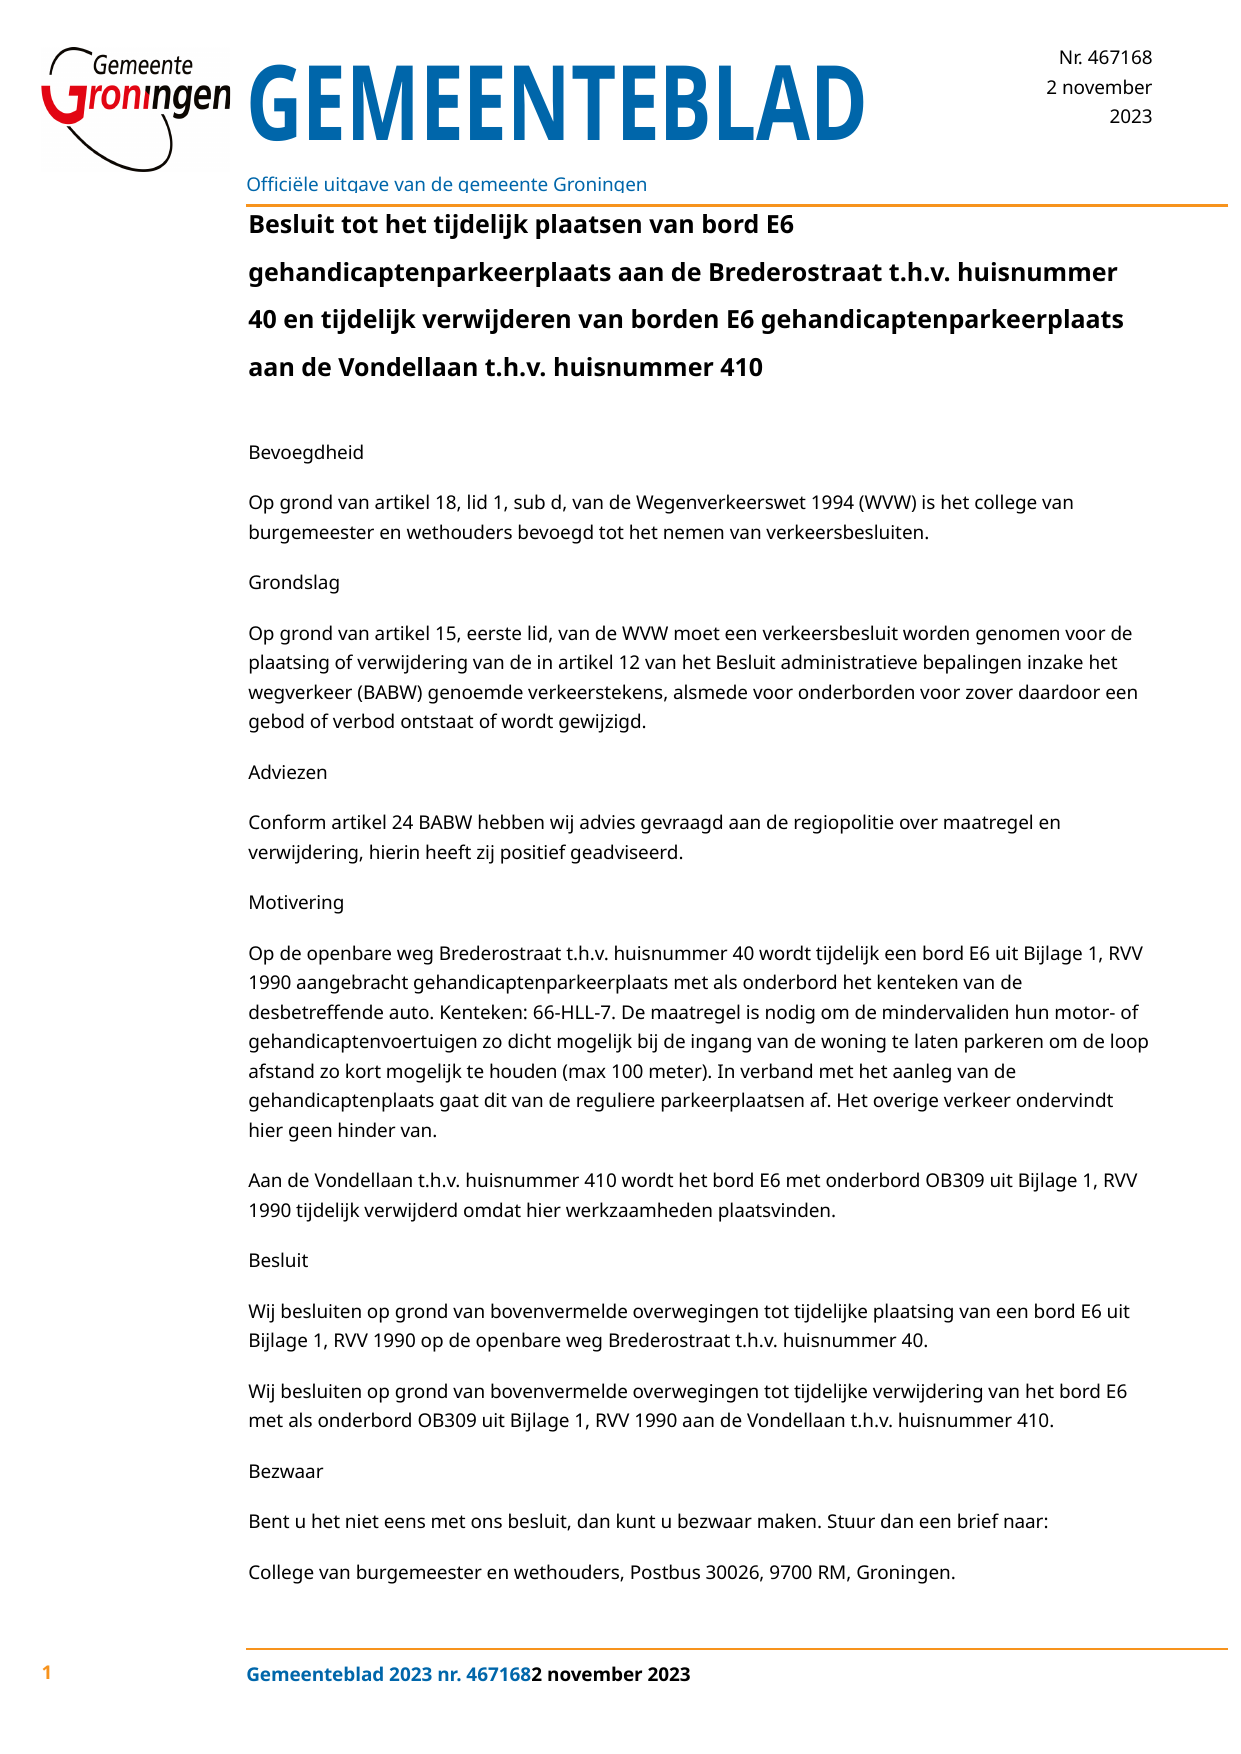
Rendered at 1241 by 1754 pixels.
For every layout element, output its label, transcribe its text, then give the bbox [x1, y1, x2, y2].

text College van burgemeester en wethouders, Postbus 30026, 9700 RM, Groningen. [248, 1559, 1152, 1584]
text Op de openbare weg Brederostraat t.h.v. huisnummer 40 wordt tijdelijk een bord E6 uit Bijlage 1, RVV 1990 aangebracht gehandicaptenparkeerplaats met als onderbord het kenteken van de desbetreffende auto. Kenteken: 66-HLL-7. De maatregel is nodig om de mindervaliden hun motor- of gehandicaptenvoertuigen zo dicht mogelijk bij de ingang van de woning te laten parkeren om de loop afstand zo kort mogelijk te houden (max 100 meter). In verband met het aanleg van de gehandicaptenplaats gaat dit van de reguliere parkeerplaatsen af. Het overige verkeer ondervindt hier geen hinder van. [248, 940, 1152, 1143]
text Grondslag [248, 569, 1152, 595]
text Bezwaar [248, 1458, 1152, 1484]
text Wij besluiten op grond van bovenvermelde overwegingen tot tijdelijke verwijdering van het bord E6 met als onderbord OB309 uit Bijlage 1, RVV 1990 aan de Vondellaan t.h.v. huisnummer 410. [248, 1378, 1152, 1433]
text Aan de Vondellaan t.h.v. huisnummer 410 wordt het bord E6 met onderbord OB309 uit Bijlage 1, RVV 1990 tijdelijk verwijderd omdat hier werkzaamheden plaatsvinden. [248, 1168, 1152, 1223]
text Wij besluiten op grond van bovenvermelde overwegingen tot tijdelijke plaatsing van een bord E6 uit Bijlage 1, RVV 1990 op de openbare weg Brederostraat t.h.v. huisnummer 40. [248, 1298, 1152, 1353]
text Besluit [248, 1248, 1152, 1273]
text Adviezen [248, 759, 1152, 784]
text Bevoegdheid [248, 439, 1152, 464]
text Besluit tot het tijdelijk plaatsen van bord E6 gehandicaptenparkeerplaats aan de Brederostraat t.h.v. huisnummer 40 en tijdelijk verwijderen van borden E6 gehandicaptenparkeerplaats aan de Vondellaan t.h.v. huisnummer 410 [248, 207, 1152, 384]
text Bent u het niet eens met ons besluit, dan kunt u bezwaar maken. Stuur dan een brief naar: [248, 1508, 1152, 1534]
picture [41, 47, 231, 172]
text Motivering [248, 889, 1152, 915]
text Op grond van artikel 18, lid 1, sub d, van de Wegenverkeerswet 1994 (WVW) is het college van burgemeester en wethouders bevoegd tot het nemen van verkeersbesluiten. [248, 489, 1152, 544]
text Op grond van artikel 15, eerste lid, van de WVW moet een verkeersbesluit worden genomen voor de plaatsing of verwijdering van de in artikel 12 van het Besluit administratieve bepalingen inzake het wegverkeer (BABW) genoemde verkeerstekens, alsmede voor onderborden voor zover daardoor een gebod of verbod ontstaat of wordt gewijzigd. [248, 620, 1152, 734]
text Conform artikel 24 BABW hebben wij advies gevraagd aan de regiopolitie over maatregel en verwijdering, hierin heeft zij positief geadviseerd. [248, 809, 1152, 864]
